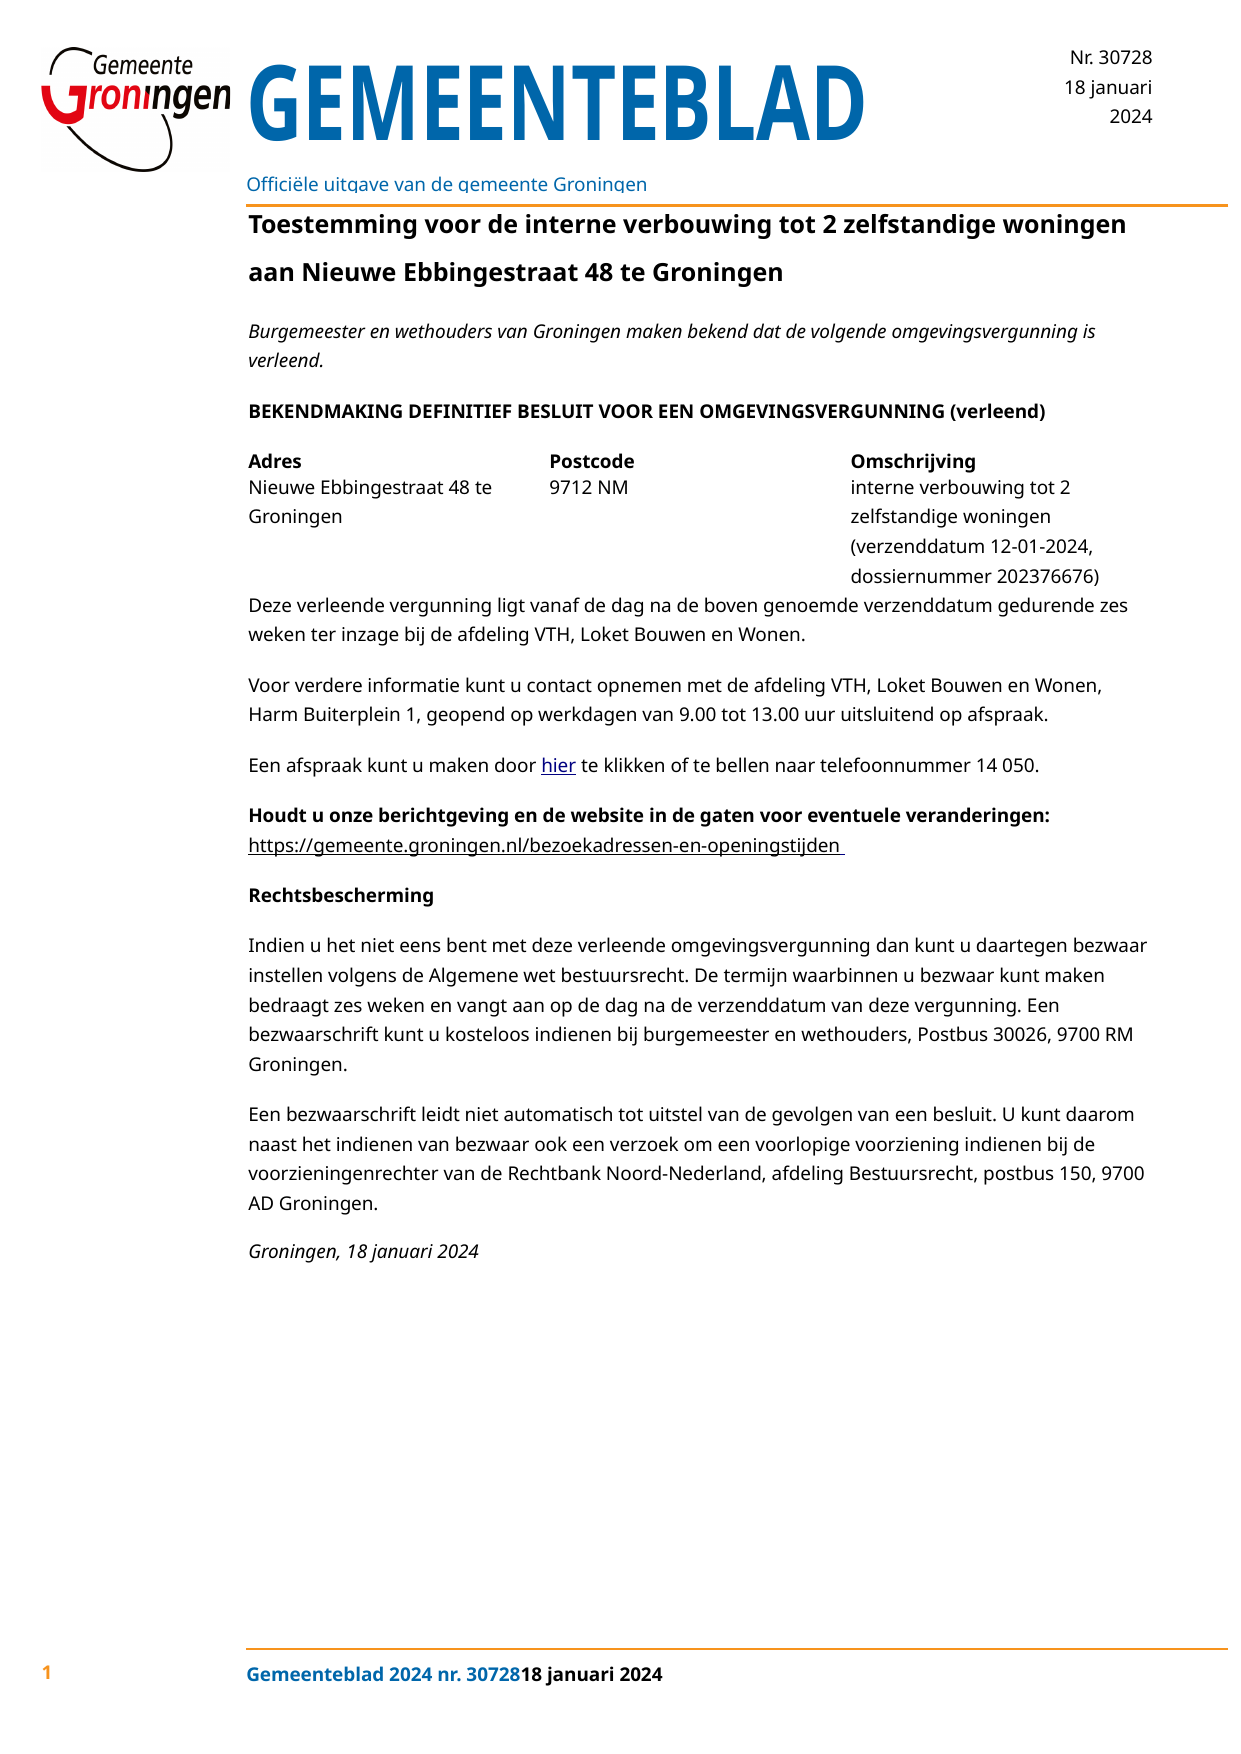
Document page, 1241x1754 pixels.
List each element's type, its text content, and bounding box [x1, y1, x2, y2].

table_cell Nieuwe Ebbingestraat 48 te Groningen [248, 474, 549, 589]
text Houdt u onze berichtgeving en de website in de gaten voor eventuele veranderingen: https://gemeente.groningen.nl/bezoekadressen-en-openingstijden [248, 802, 1152, 858]
text Burgemeester en wethouders van Groningen maken bekend dat de volgende omgevingsvergunning is verleend. [248, 318, 1152, 373]
text Deze verleende vergunning ligt vanaf de dag na de boven genoemde verzenddatum gedurende zes weken ter inzage bij de afdeling VTH, Loket Bouwen en Wonen. [248, 592, 1152, 647]
text Toestemming voor de interne verbouwing tot 2 zelfstandige woningen aan Nieuwe Ebbingestraat 48 te Groningen [248, 207, 1152, 288]
table_header Adres [248, 449, 549, 474]
table_header Postcode [549, 449, 850, 474]
text Indien u het niet eens bent met deze verleende omgevingsvergunning dan kunt u daartegen bezwaar instellen volgens de Algemene wet bestuursrecht. De termijn waarbinnen u bezwaar kunt maken bedraagt zes weken en vangt aan op de dag na de verzenddatum van deze vergunning. Een bezwaarschrift kunt u kosteloos indienen bij burgemeester en wethouders, Postbus 30026, 9700 RM Groningen. [248, 933, 1152, 1077]
table_cell interne verbouwing tot 2 zelfstandige woningen (verzenddatum 12-01-2024, dossiernummer 202376676) [850, 474, 1152, 589]
text Groningen, 18 januari 2024 [248, 1238, 1152, 1264]
text Een bezwaarschrift leidt niet automatisch tot uitstel van de gevolgen van een besluit. U kunt daarom naast het indienen van bezwaar ook een verzoek om een voorlopige voorziening indienen bij de voorzieningenrechter van de Rechtbank Noord-Nederland, afdeling Bestuursrecht, postbus 150, 9700 AD Groningen. [248, 1101, 1152, 1216]
text Rechtsbescherming [248, 882, 1152, 908]
text BEKENDMAKING DEFINITIEF BESLUIT VOOR EEN OMGEVINGSVERGUNNING (verleend) [248, 398, 1152, 424]
table_cell 9712 NM [549, 474, 850, 589]
text Een afspraak kunt u maken door hier te klikken of te bellen naar telefoonnummer 14 050. [248, 752, 1152, 778]
table_header Omschrijving [850, 449, 1152, 474]
picture [41, 47, 231, 172]
text Voor verdere informatie kunt u contact opnemen met de afdeling VTH, Loket Bouwen en Wonen, Harm Buiterplein 1, geopend op werkdagen van 9.00 tot 13.00 uur uitsluitend op afspraak. [248, 672, 1152, 727]
